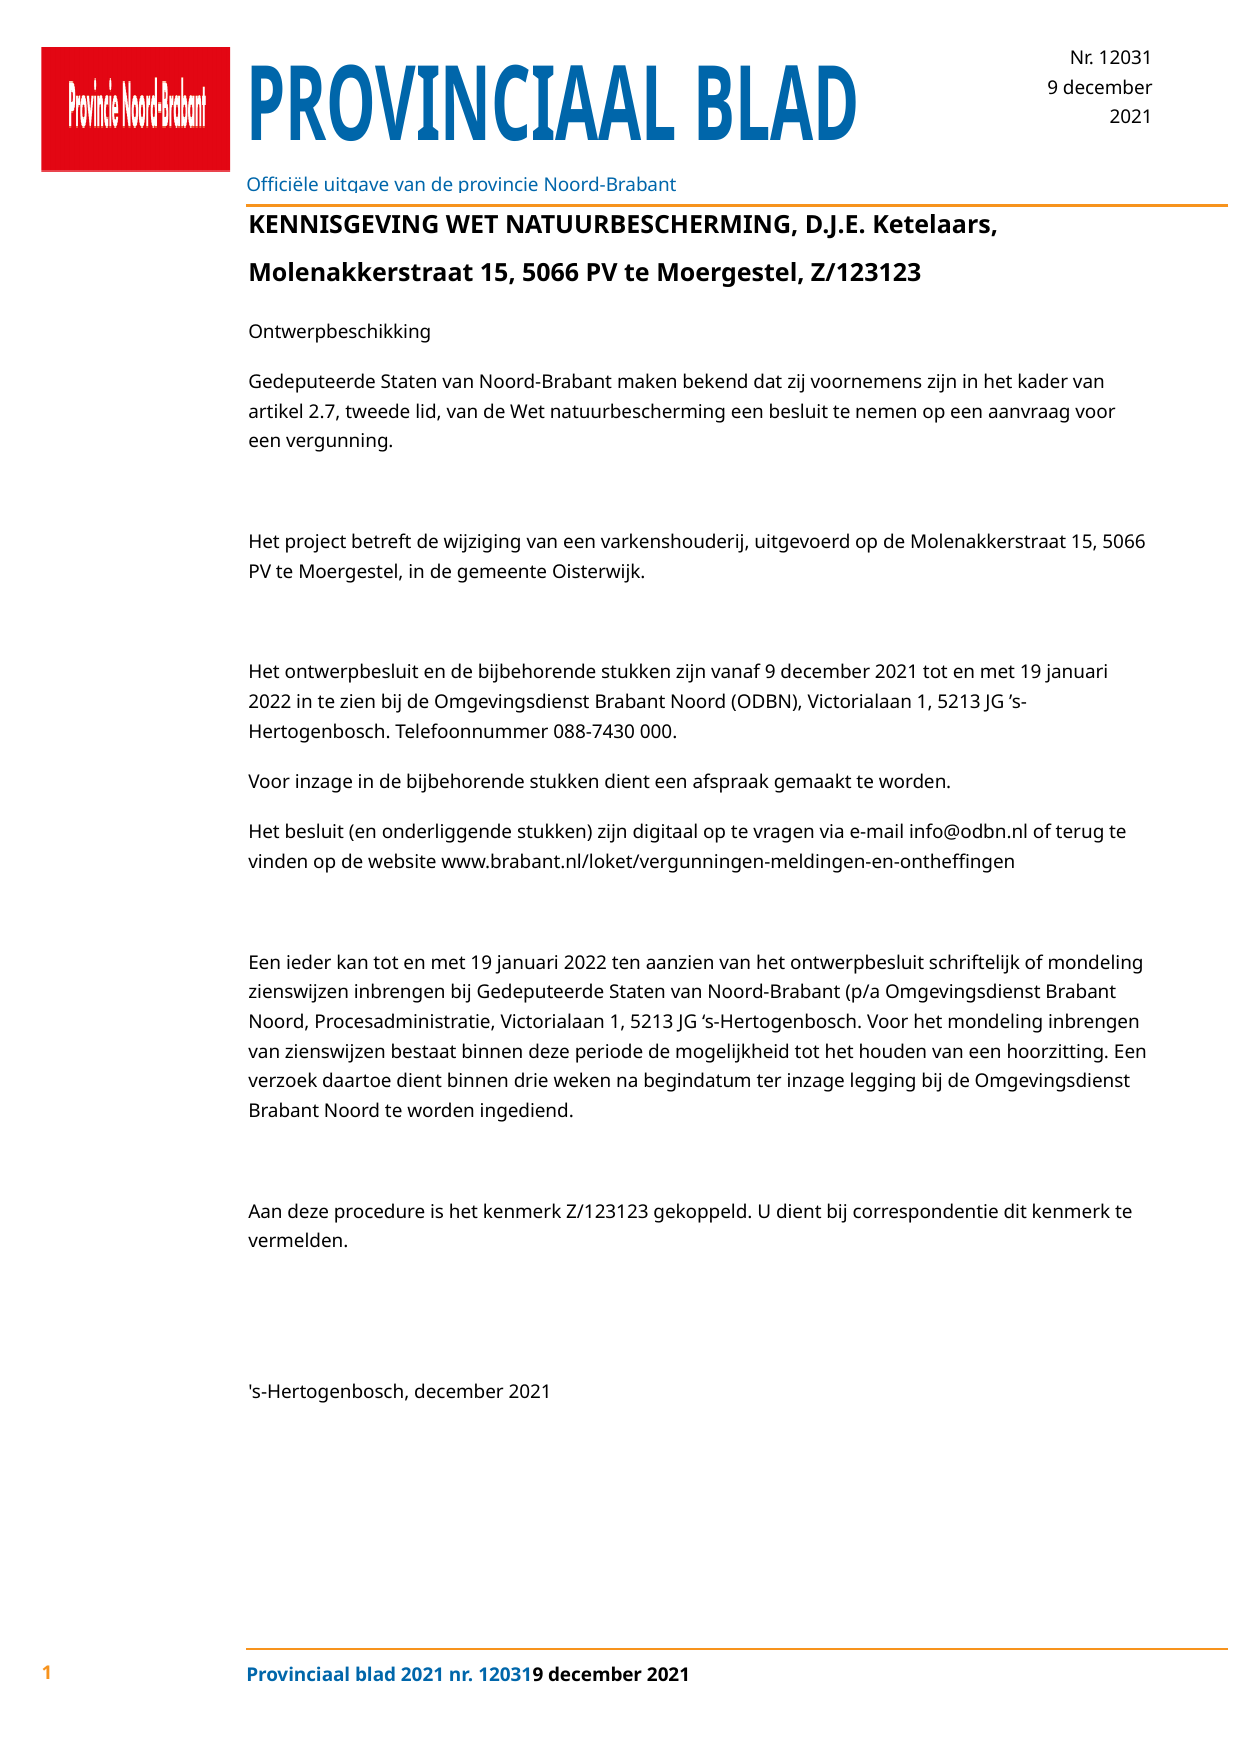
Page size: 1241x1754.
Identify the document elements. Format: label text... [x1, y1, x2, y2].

text Gedeputeerde Staten van Noord-Brabant maken bekend dat zij voornemens zijn in het kader van artikel 2.7, tweede lid, van de Wet natuurbescherming een besluit te nemen op een aanvraag voor een vergunning. [248, 368, 1152, 453]
text Het besluit (en onderliggende stukken) zijn digitaal op te vragen via e-mail info@odbn.nl of terug te vinden op de website www.brabant.nl/loket/vergunningen-meldingen-en-ontheffingen [248, 819, 1152, 874]
text KENNISGEVING WET NATUURBESCHERMING, D.J.E. Ketelaars, Molenakkerstraat 15, 5066 PV te Moergestel, Z/123123 [248, 207, 1152, 288]
text Het ontwerpbesluit en de bijbehorende stukken zijn vanaf 9 december 2021 tot en met 19 januari 2022 in te zien bij de Omgevingsdienst Brabant Noord (ODBN), Victorialaan 1, 5213 JG ’s-Hertogenbosch. Telefoonnummer 088-7430 000. [248, 659, 1152, 744]
text Het project betreft de wijziging van een varkenshouderij, uitgevoerd op de Molenakkerstraat 15, 5066 PV te Moergestel, in de gemeente Oisterwijk. [248, 528, 1152, 584]
text 's-Hertogenbosch, december 2021 [248, 1379, 1152, 1404]
picture [41, 47, 231, 172]
text Aan deze procedure is het kenmerk Z/123123 gekoppeld. U dient bij correspondentie dit kenmerk te vermelden. [248, 1198, 1152, 1253]
text Voor inzage in de bijbehorende stukken dient een afspraak gemaakt te worden. [248, 768, 1152, 794]
text Ontwerpbeschikking [248, 318, 1152, 344]
text Een ieder kan tot en met 19 januari 2022 ten aanzien van het ontwerpbesluit schriftelijk of mondeling zienswijzen inbrengen bij Gedeputeerde Staten van Noord-Brabant (p/a Omgevingsdienst Brabant Noord, Procesadministratie, Victorialaan 1, 5213 JG ‘s-Hertogenbosch. Voor het mondeling inbrengen van zienswijzen bestaat binnen deze periode de mogelijkheid tot het houden van een hoorzitting. Een verzoek daartoe dient binnen drie weken na begindatum ter inzage legging bij de Omgevingsdienst Brabant Noord te worden ingediend. [248, 949, 1152, 1123]
